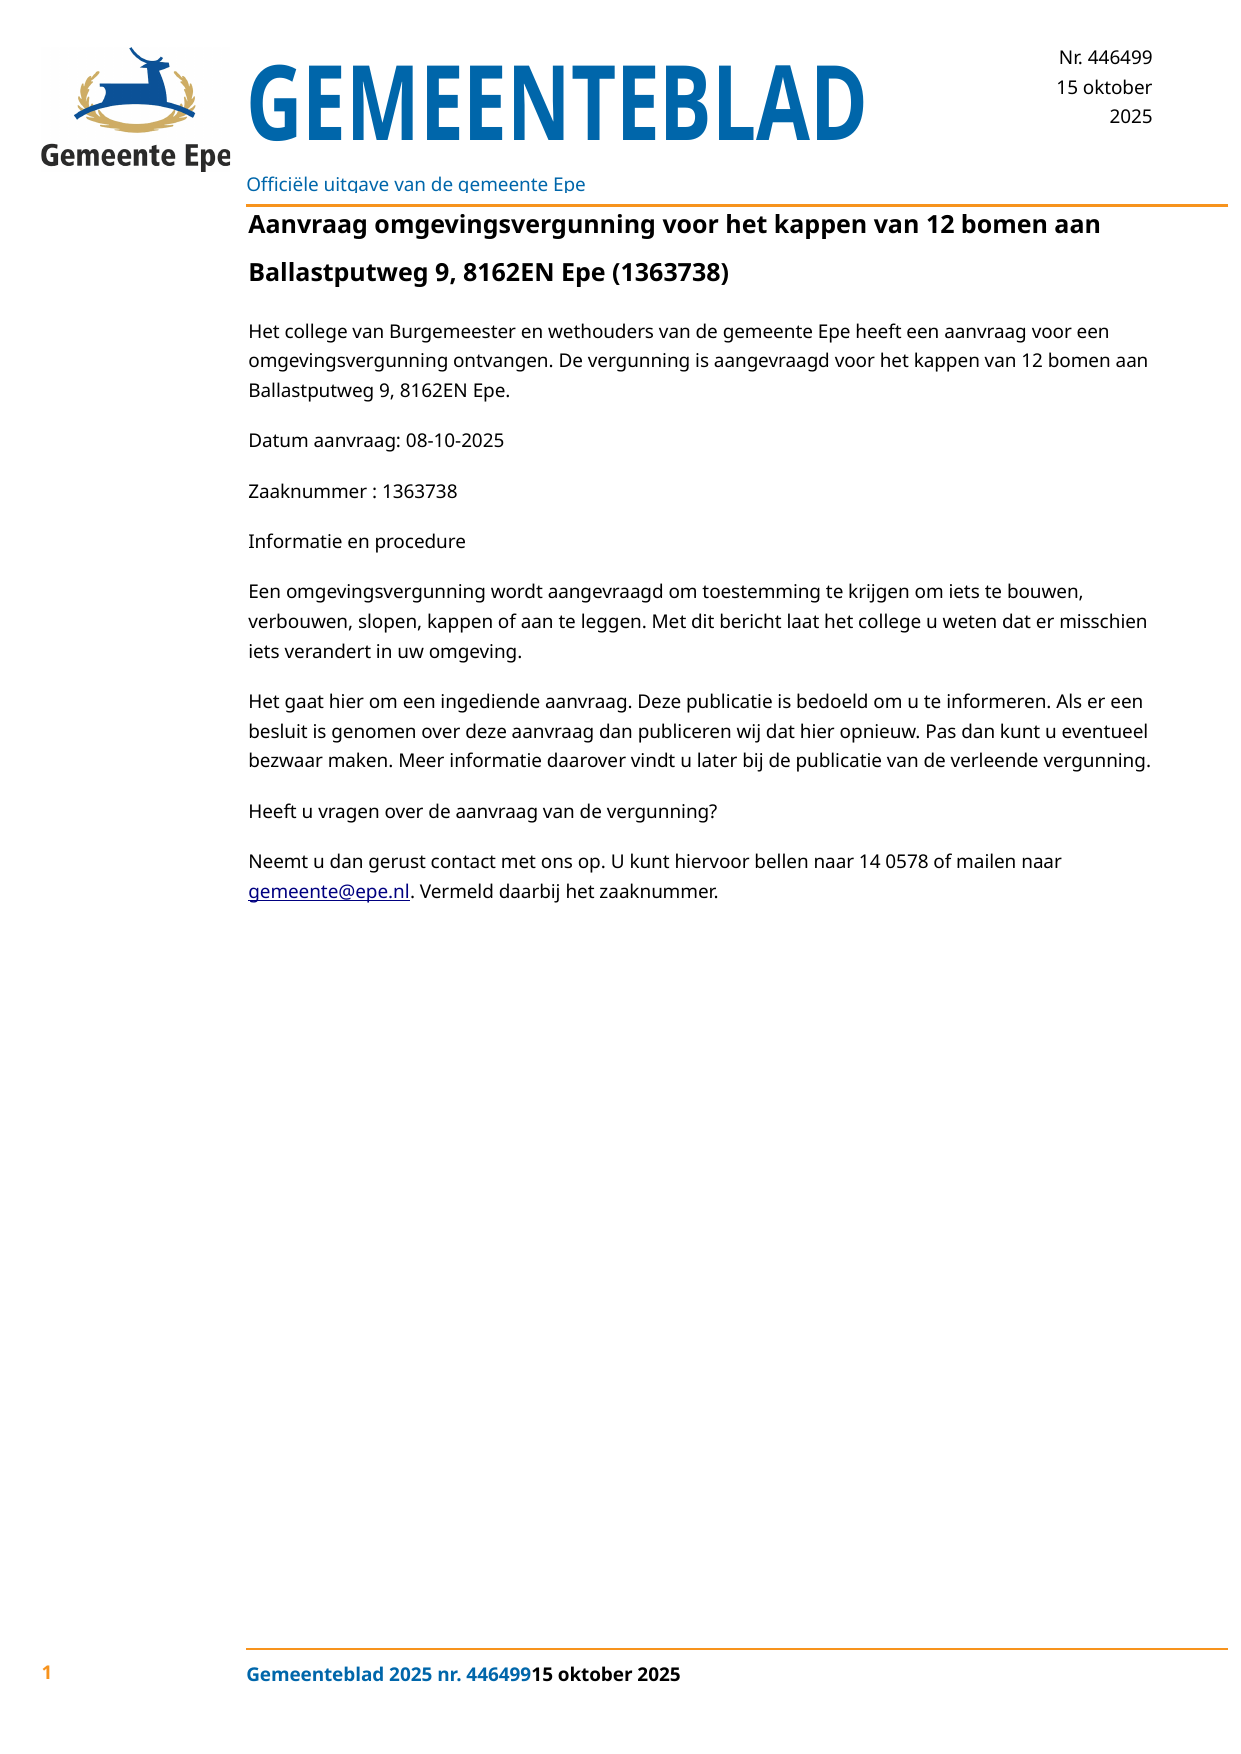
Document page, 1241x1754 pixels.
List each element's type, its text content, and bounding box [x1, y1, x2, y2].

text Aanvraag omgevingsvergunning voor het kappen van 12 bomen aan Ballastputweg 9, 8162EN Epe (1363738) [248, 207, 1152, 288]
text Datum aanvraag: 08-10-2025 [248, 427, 1152, 453]
text Het gaat hier om een ingediende aanvraag. Deze publicatie is bedoeld om u te informeren. Als er een besluit is genomen over deze aanvraag dan publiceren wij dat hier opnieuw. Pas dan kunt u eventueel bezwaar maken. Meer informatie daarover vindt u later bij de publicatie van de verleende vergunning. [248, 688, 1152, 773]
text Informatie en procedure [248, 528, 1152, 554]
text Neemt u dan gerust contact met ons op. U kunt hiervoor bellen naar 14 0578 of mailen naar gemeente@epe.nl. Vermeld daarbij het zaaknummer. [248, 848, 1152, 904]
text Het college van Burgemeester en wethouders van de gemeente Epe heeft een aanvraag voor een omgevingsvergunning ontvangen. De vergunning is aangevraagd voor het kappen van 12 bomen aan Ballastputweg 9, 8162EN Epe. [248, 318, 1152, 403]
text Heeft u vragen over de aanvraag van de vergunning? [248, 798, 1152, 824]
text Zaaknummer : 1363738 [248, 478, 1152, 504]
picture [41, 47, 231, 172]
text Een omgevingsvergunning wordt aangevraagd om toestemming te krijgen om iets te bouwen, verbouwen, slopen, kappen of aan te leggen. Met dit bericht laat het college u weten dat er misschien iets verandert in uw omgeving. [248, 579, 1152, 664]
